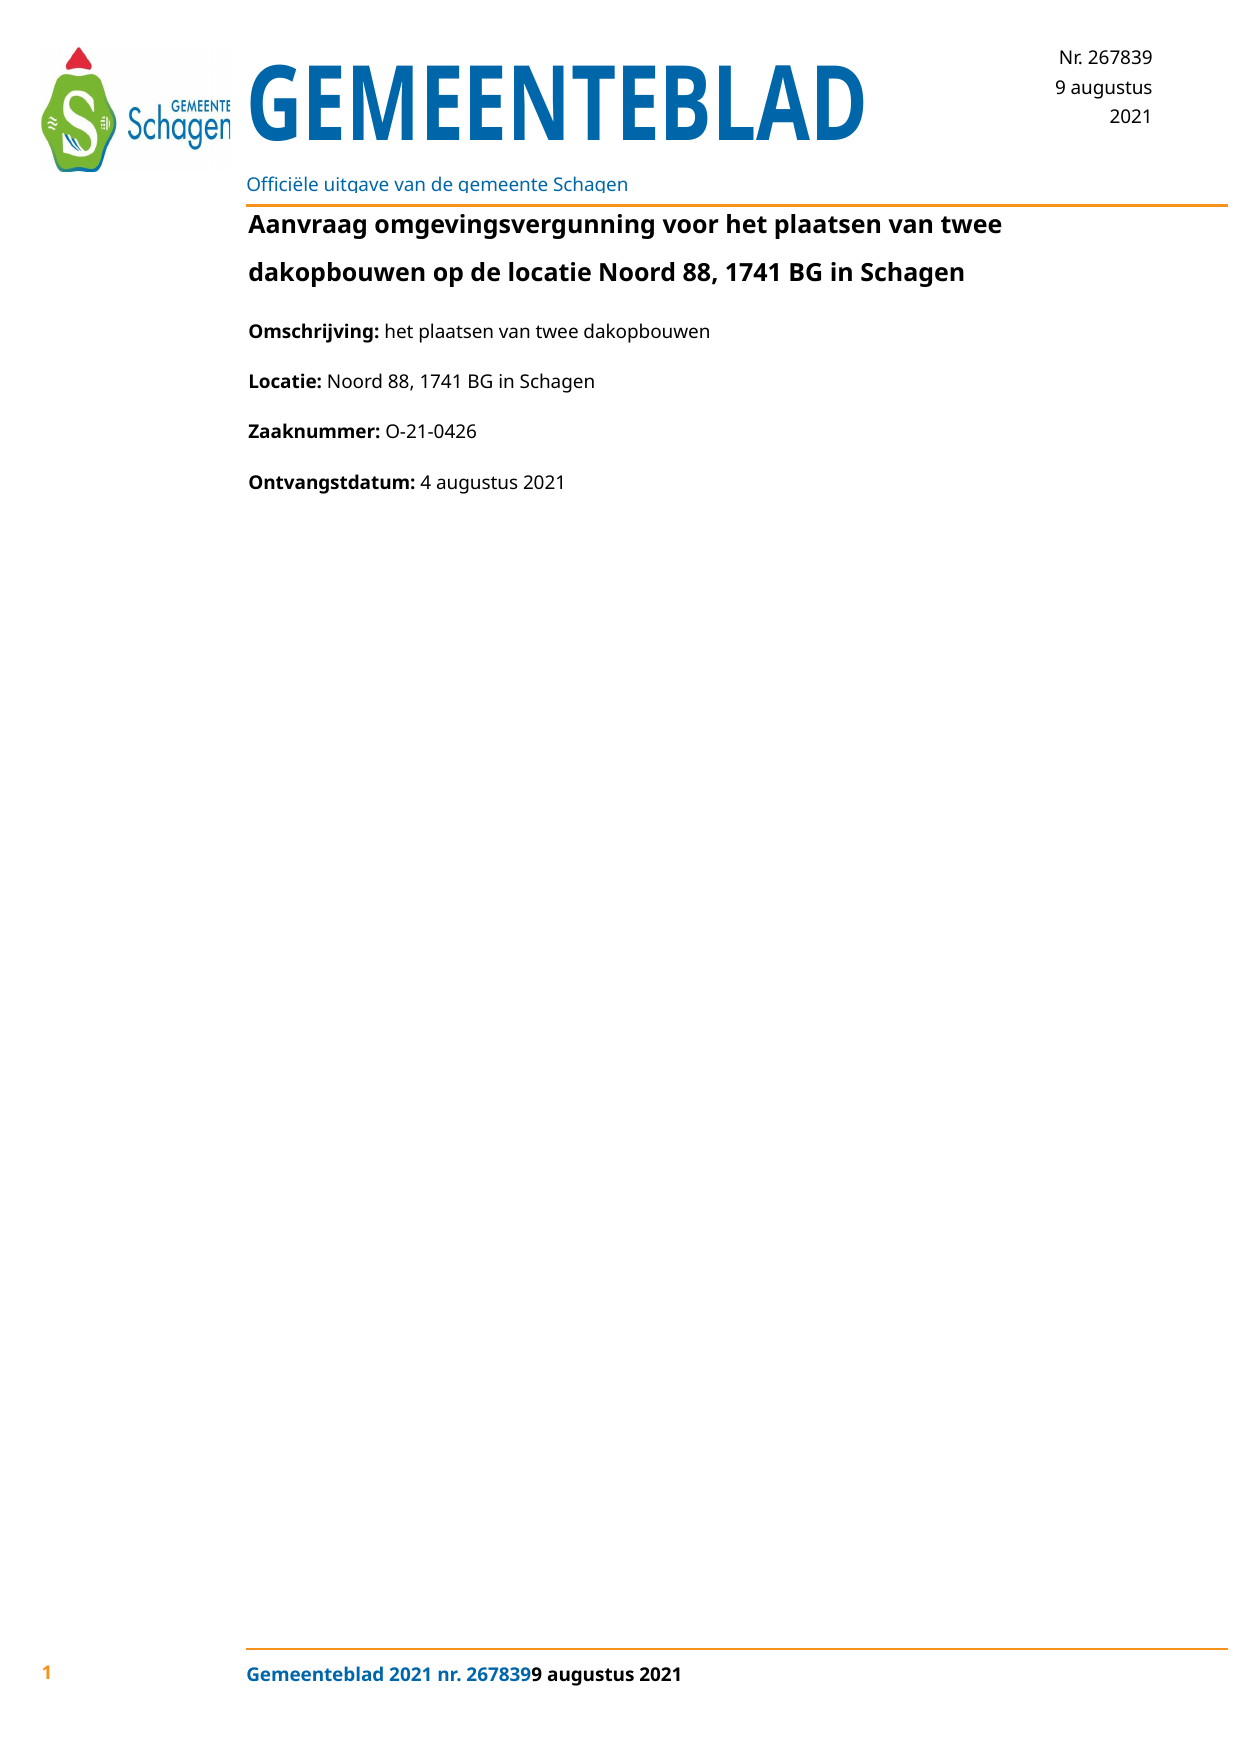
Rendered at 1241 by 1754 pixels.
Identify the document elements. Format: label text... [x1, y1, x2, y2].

text Locatie: Noord 88, 1741 BG in Schagen [248, 368, 1152, 394]
text Omschrijving: het plaatsen van twee dakopbouwen [248, 318, 1152, 344]
text Aanvraag omgevingsvergunning voor het plaatsen van twee dakopbouwen op de locatie Noord 88, 1741 BG in Schagen [248, 207, 1152, 288]
text Ontvangstdatum: 4 augustus 2021 [248, 469, 1152, 495]
picture [41, 47, 231, 172]
text Zaaknummer: O-21-0426 [248, 419, 1152, 444]
